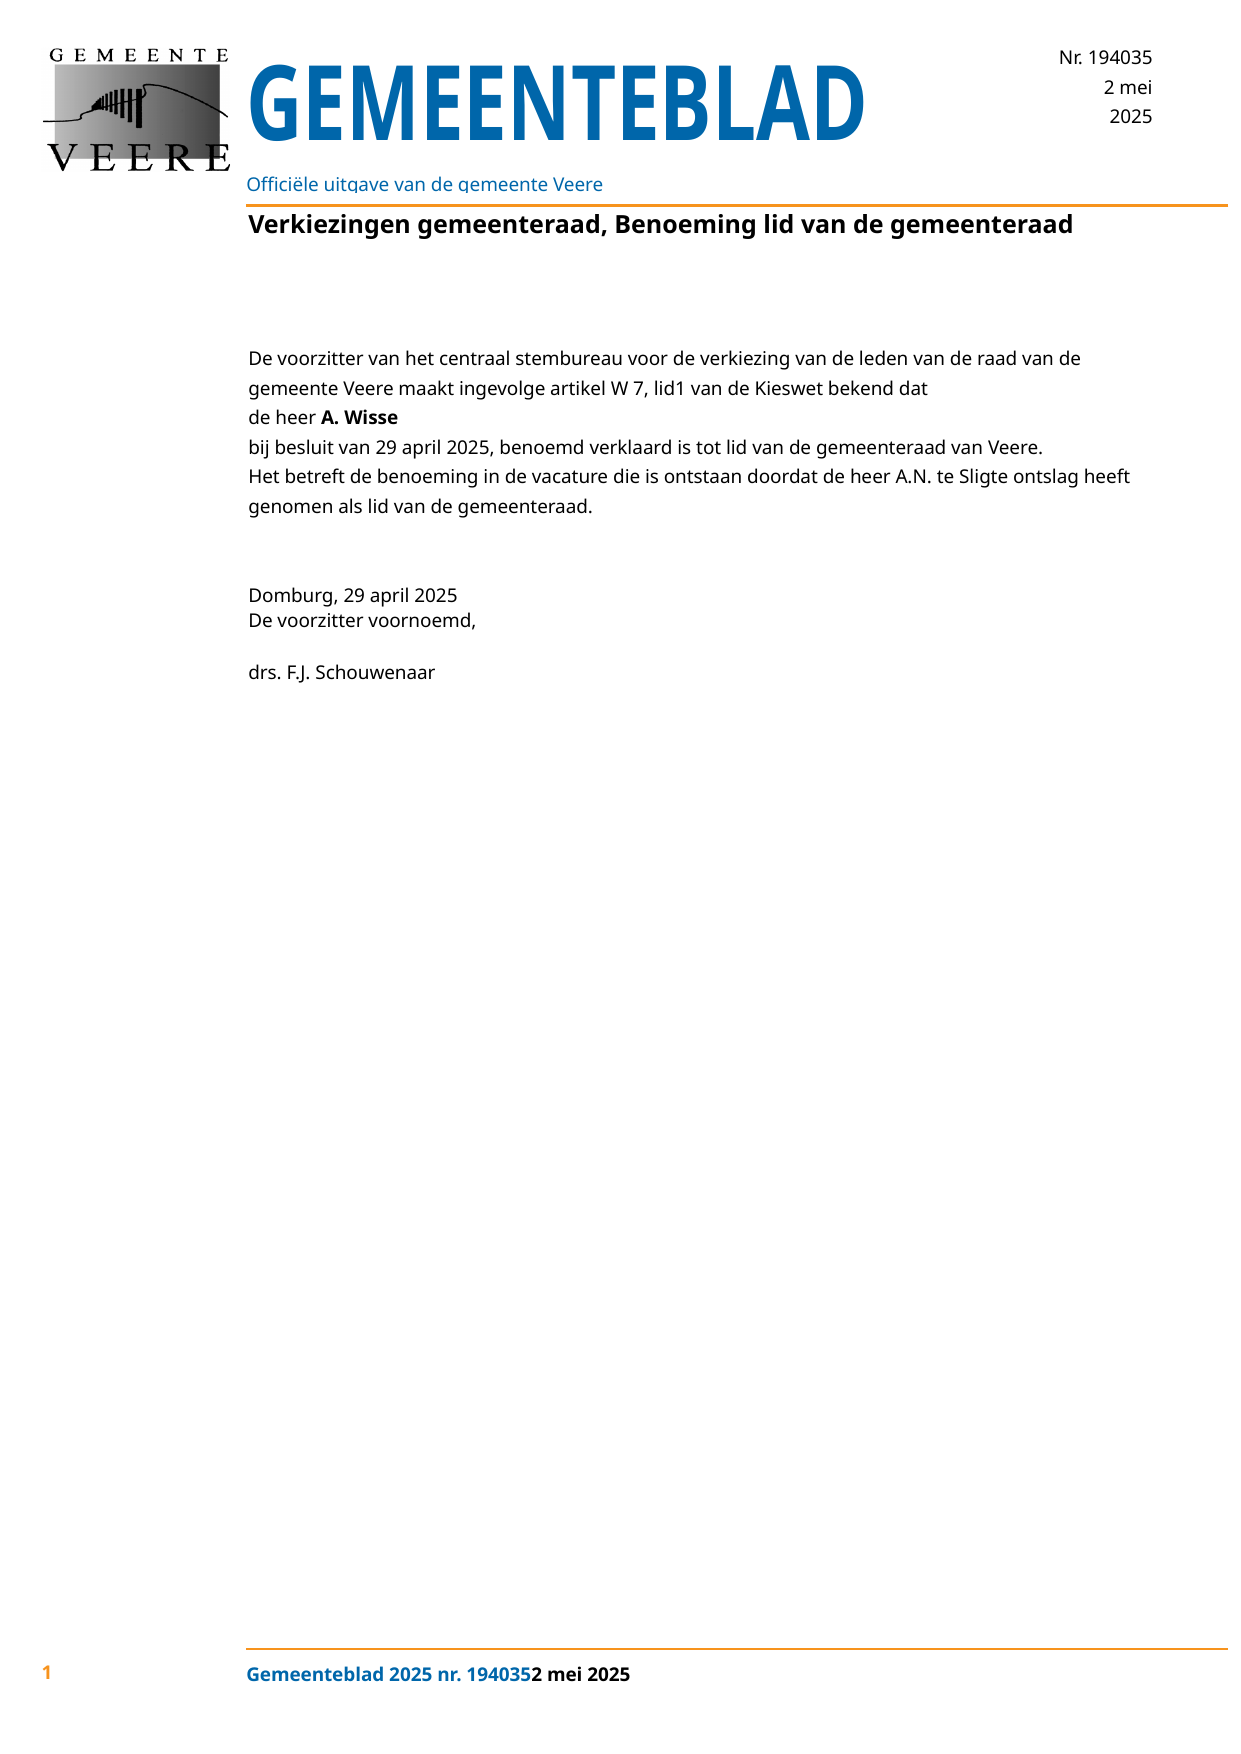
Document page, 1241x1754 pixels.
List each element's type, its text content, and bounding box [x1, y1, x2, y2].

text drs. F.J. Schouwenaar [248, 659, 1152, 685]
text de heer A. Wisse [248, 404, 1152, 430]
text bij besluit van 29 april 2025, benoemd verklaard is tot lid van de gemeenteraad van Veere. [248, 434, 1152, 460]
text Het betreft de benoeming in de vacature die is ontstaan doordat de heer A.N. te Sligte ontslag heeft genomen als lid van de gemeenteraad. [248, 464, 1152, 519]
text Verkiezingen gemeenteraad, Benoeming lid van de gemeenteraad [248, 207, 1152, 241]
text De voorzitter van het centraal stembureau voor de verkiezing van de leden van de raad van de gemeente Veere maakt ingevolge artikel W 7, lid1 van de Kieswet bekend dat [248, 345, 1152, 401]
text De voorzitter voornoemd, [248, 608, 1152, 633]
text Domburg, 29 april 2025 [248, 582, 1152, 608]
picture [41, 47, 231, 172]
